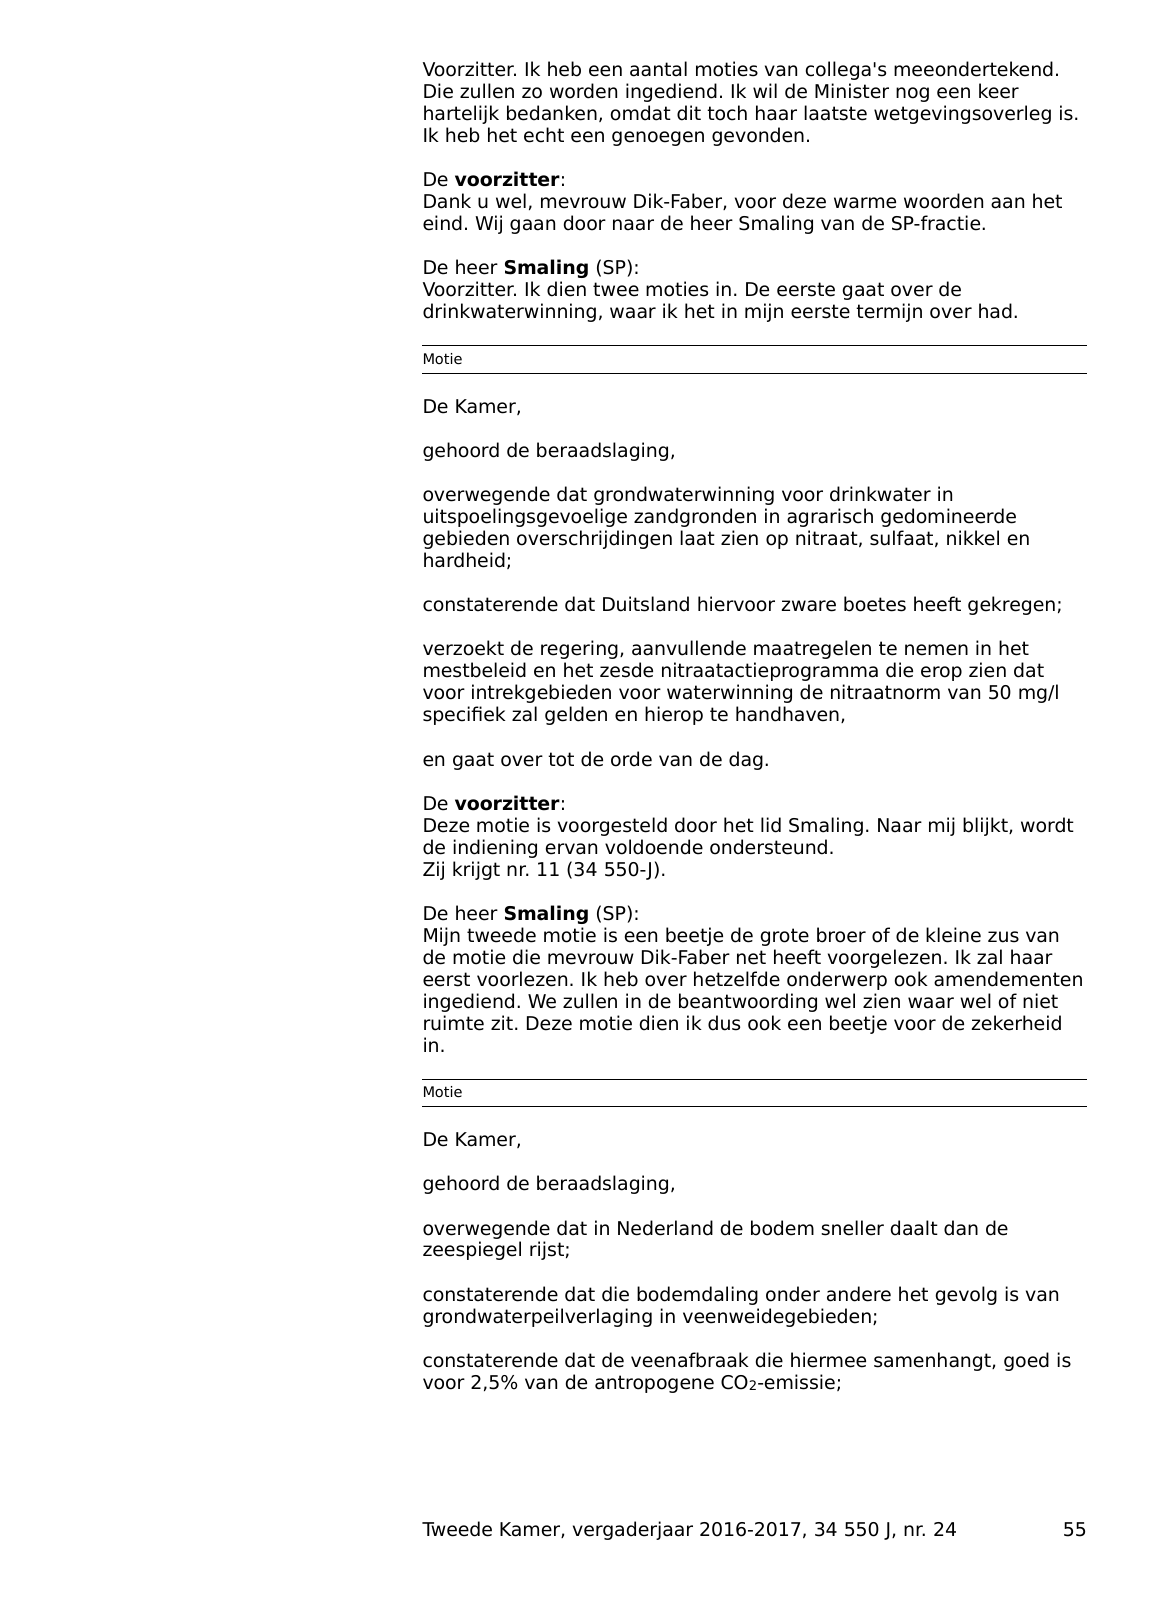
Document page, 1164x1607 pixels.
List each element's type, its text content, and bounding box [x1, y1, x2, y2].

text De heer Smaling (SP): [422, 257, 1087, 279]
text Mijn tweede motie is een beetje de grote broer of de kleine zus van de motie die mevrouw Dik-Faber net heeft voorgelezen. Ik zal haar eerst voorlezen. Ik heb over hetzelfde onderwerp ook amendementen ingediend. We zullen in de beantwoording wel zien waar wel of niet ruimte zit. Deze motie dien ik dus ook een beetje voor de zekerheid in. [422, 925, 1087, 1057]
text Voorzitter. Ik heb een aantal moties van collega's meeondertekend. Die zullen zo worden ingediend. Ik wil de Minister nog een keer hartelijk bedanken, omdat dit toch haar laatste wetgevingsoverleg is. Ik heb het echt een genoegen gevonden. [422, 59, 1087, 147]
text constaterende dat die bodemdaling onder andere het gevolg is van grondwaterpeilverlaging in veenweidegebieden; [422, 1283, 1087, 1327]
text De heer Smaling (SP): [422, 903, 1087, 925]
text en gaat over tot de orde van de dag. [422, 748, 1087, 770]
text Zij krijgt nr. 11 (34 550-J). [422, 858, 1087, 881]
text De voorzitter: [422, 169, 1087, 191]
text gehoord de beraadslaging, [422, 440, 1087, 462]
text De Kamer, [422, 1129, 1087, 1151]
text De Kamer, [422, 396, 1087, 418]
text verzoekt de regering, aanvullende maatregelen te nemen in het mestbeleid en het zesde nitraatactieprogramma die erop zien dat voor intrekgebieden voor waterwinning de nitraatnorm van 50 mg/l specifiek zal gelden en hierop te handhaven, [422, 638, 1087, 726]
text Dank u wel, mevrouw Dik-Faber, voor deze warme woorden aan het eind. Wij gaan door naar de heer Smaling van de SP-fractie. [422, 191, 1087, 235]
text De voorzitter: [422, 793, 1087, 814]
text constaterende dat de veenafbraak die hiermee samenhangt, goed is voor 2,5% van de antropogene CO2-emissie; [422, 1350, 1087, 1394]
text gehoord de beraadslaging, [422, 1173, 1087, 1195]
table_header Motie [422, 1080, 1087, 1106]
text constaterende dat Duitsland hiervoor zware boetes heeft gekregen; [422, 594, 1087, 616]
table_header Motie [422, 346, 1087, 372]
text Voorzitter. Ik dien twee moties in. De eerste gaat over de drinkwaterwinning, waar ik het in mijn eerste termijn over had. [422, 279, 1087, 323]
text Deze motie is voorgesteld door het lid Smaling. Naar mij blijkt, wordt de indiening ervan voldoende ondersteund. [422, 814, 1087, 858]
text overwegende dat grondwaterwinning voor drinkwater in uitspoelingsgevoelige zandgronden in agrarisch gedomineerde gebieden overschrijdingen laat zien op nitraat, sulfaat, nikkel en hardheid; [422, 484, 1087, 572]
text overwegende dat in Nederland de bodem sneller daalt dan de zeespiegel rijst; [422, 1217, 1087, 1261]
